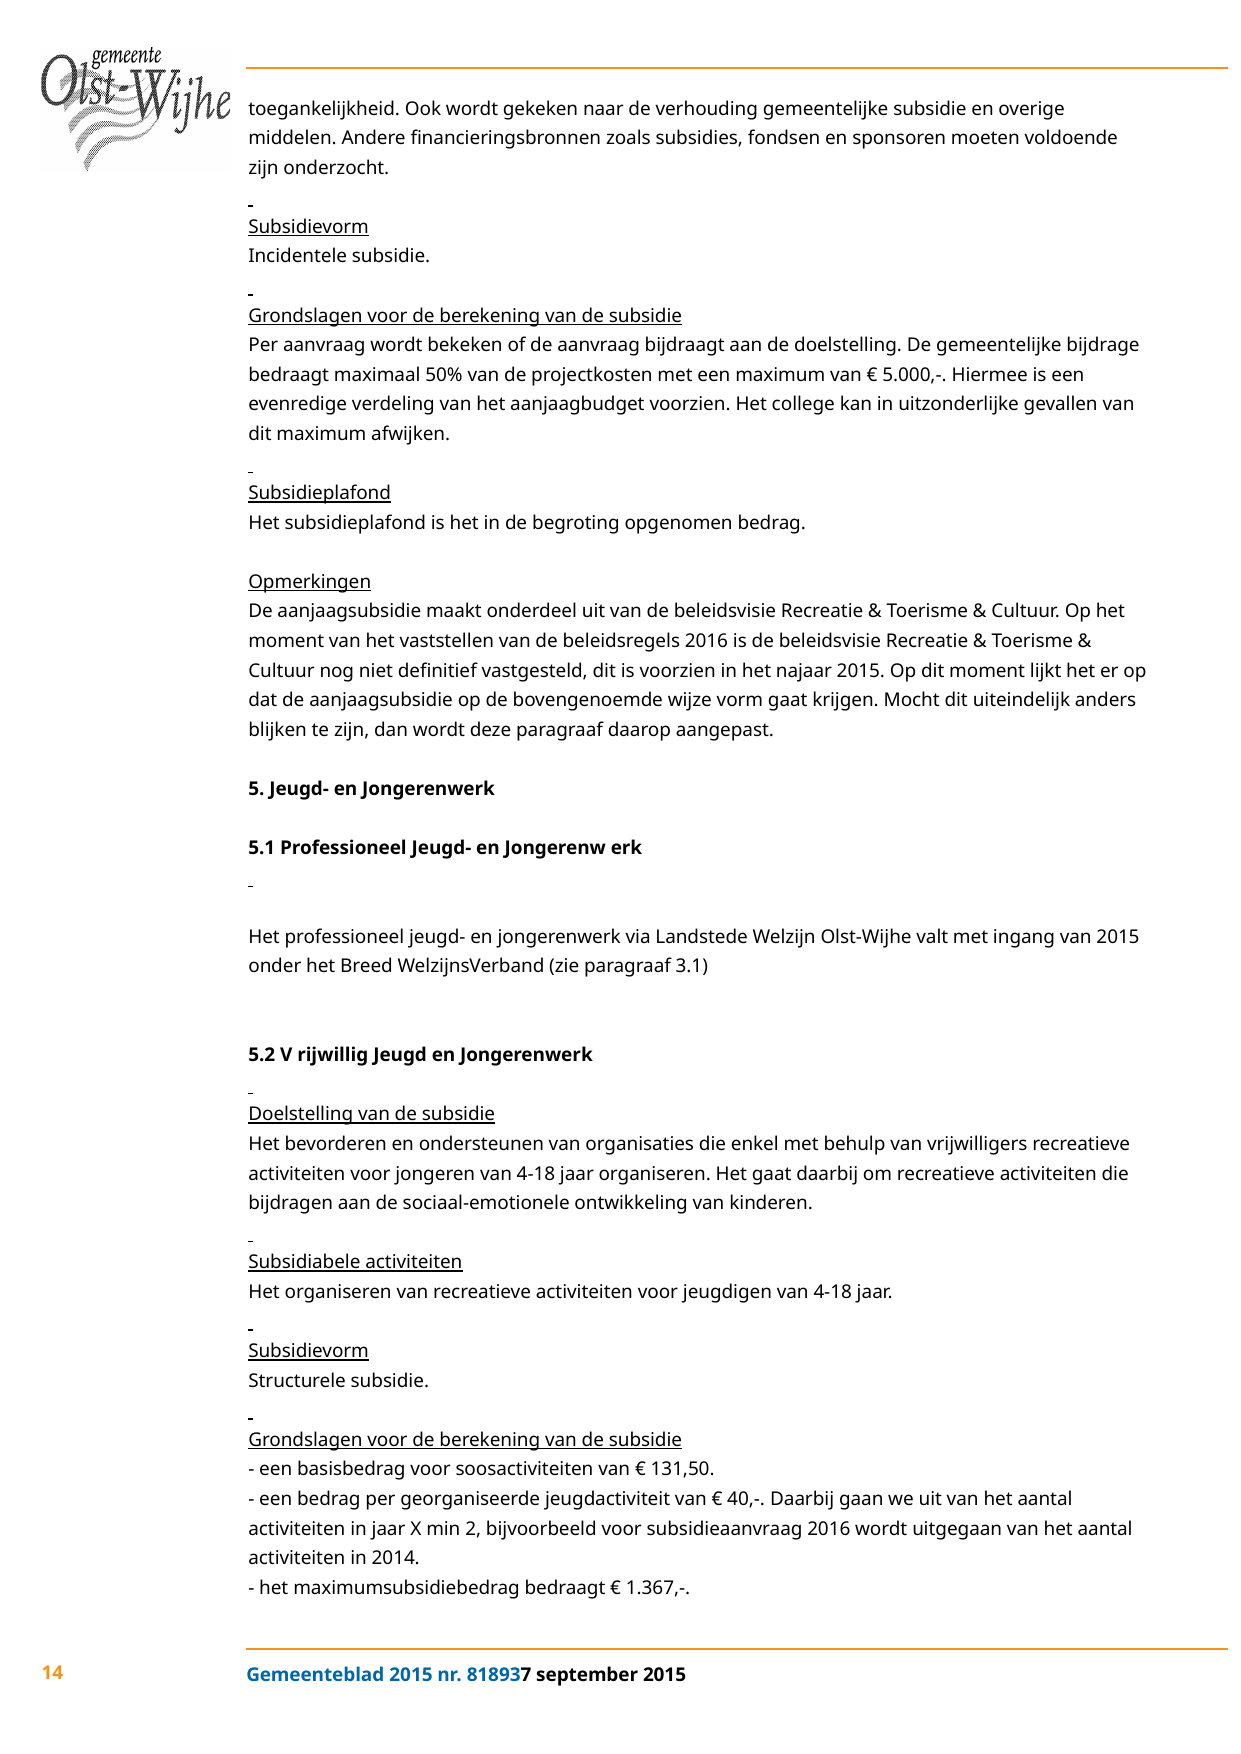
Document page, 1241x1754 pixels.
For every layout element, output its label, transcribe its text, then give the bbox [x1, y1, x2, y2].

text Het bevorderen en ondersteunen van organisaties die enkel met behulp van vrijwilligers recreatieve activiteiten voor jongeren van 4-18 jaar organiseren. Het gaat daarbij om recreatieve activiteiten die bijdragen aan de sociaal-emotionele ontwikkeling van kinderen. [248, 1130, 1152, 1215]
text 5.1 Professioneel Jeugd- en Jongerenw erk [248, 834, 1152, 860]
text 5. Jeugd- en Jongerenwerk [248, 775, 1152, 801]
text Grondslagen voor de berekening van de subsidie [248, 302, 1152, 328]
text Subsidievorm [248, 1337, 1152, 1363]
text Structurele subsidie. [248, 1367, 1152, 1393]
text Opmerkingen [248, 568, 1152, 594]
text - een bedrag per georganiseerde jeugdactiviteit van € 40,-. Daarbij gaan we uit van het aantal activiteiten in jaar X min 2, bijvoorbeeld voor subsidieaanvraag 2016 wordt uitgegaan van het aantal activiteiten in 2014. [248, 1485, 1152, 1570]
text Subsidieplafond [248, 479, 1152, 505]
text - het maximumsubsidiebedrag bedraagt € 1.367,-. [248, 1574, 1152, 1600]
text Doelstelling van de subsidie [248, 1101, 1152, 1126]
text 5.2 V rijwillig Jeugd en Jongerenwerk [248, 1041, 1152, 1067]
text De aanjaagsubsidie maakt onderdeel uit van de beleidsvisie Recreatie & Toerisme & Cultuur. Op het moment van het vaststellen van de beleidsregels 2016 is de beleidsvisie Recreatie & Toerisme & Cultuur nog niet definitief vastgesteld, dit is voorzien in het najaar 2015. Op dit moment lijkt het er op dat de aanjaagsubsidie op de bovengenoemde wijze vorm gaat krijgen. Mocht dit uiteindelijk anders blijken te zijn, dan wordt deze paragraaf daarop aangepast. [248, 598, 1152, 742]
text Incidentele subsidie. [248, 243, 1152, 268]
picture [41, 47, 231, 172]
text Het subsidieplafond is het in de begroting opgenomen bedrag. [248, 509, 1152, 535]
text Subsidiabele activiteiten [248, 1248, 1152, 1274]
text Grondslagen voor de berekening van de subsidie [248, 1426, 1152, 1452]
text - een basisbedrag voor soosactiviteiten van € 131,50. [248, 1456, 1152, 1481]
text Het organiseren van recreatieve activiteiten voor jeugdigen van 4-18 jaar. [248, 1278, 1152, 1304]
text Per aanvraag wordt bekeken of de aanvraag bijdraagt aan de doelstelling. De gemeentelijke bijdrage bedraagt maximaal 50% van de projectkosten met een maximum van € 5.000,-. Hiermee is een evenredige verdeling van het aanjaagbudget voorzien. Het college kan in uitzonderlijke gevallen van dit maximum afwijken. [248, 331, 1152, 446]
text Subsidievorm [248, 213, 1152, 239]
text Het professioneel jeugd- en jongerenwerk via Landstede Welzijn Olst-Wijhe valt met ingang van 2015 onder het Breed WelzijnsVerband (zie paragraaf 3.1) [248, 923, 1152, 978]
text toegankelijkheid. Ook wordt gekeken naar de verhouding gemeentelijke subsidie en overige middelen. Andere financieringsbronnen zoals subsidies, fondsen en sponsoren moeten voldoende zijn onderzocht. [248, 95, 1152, 180]
